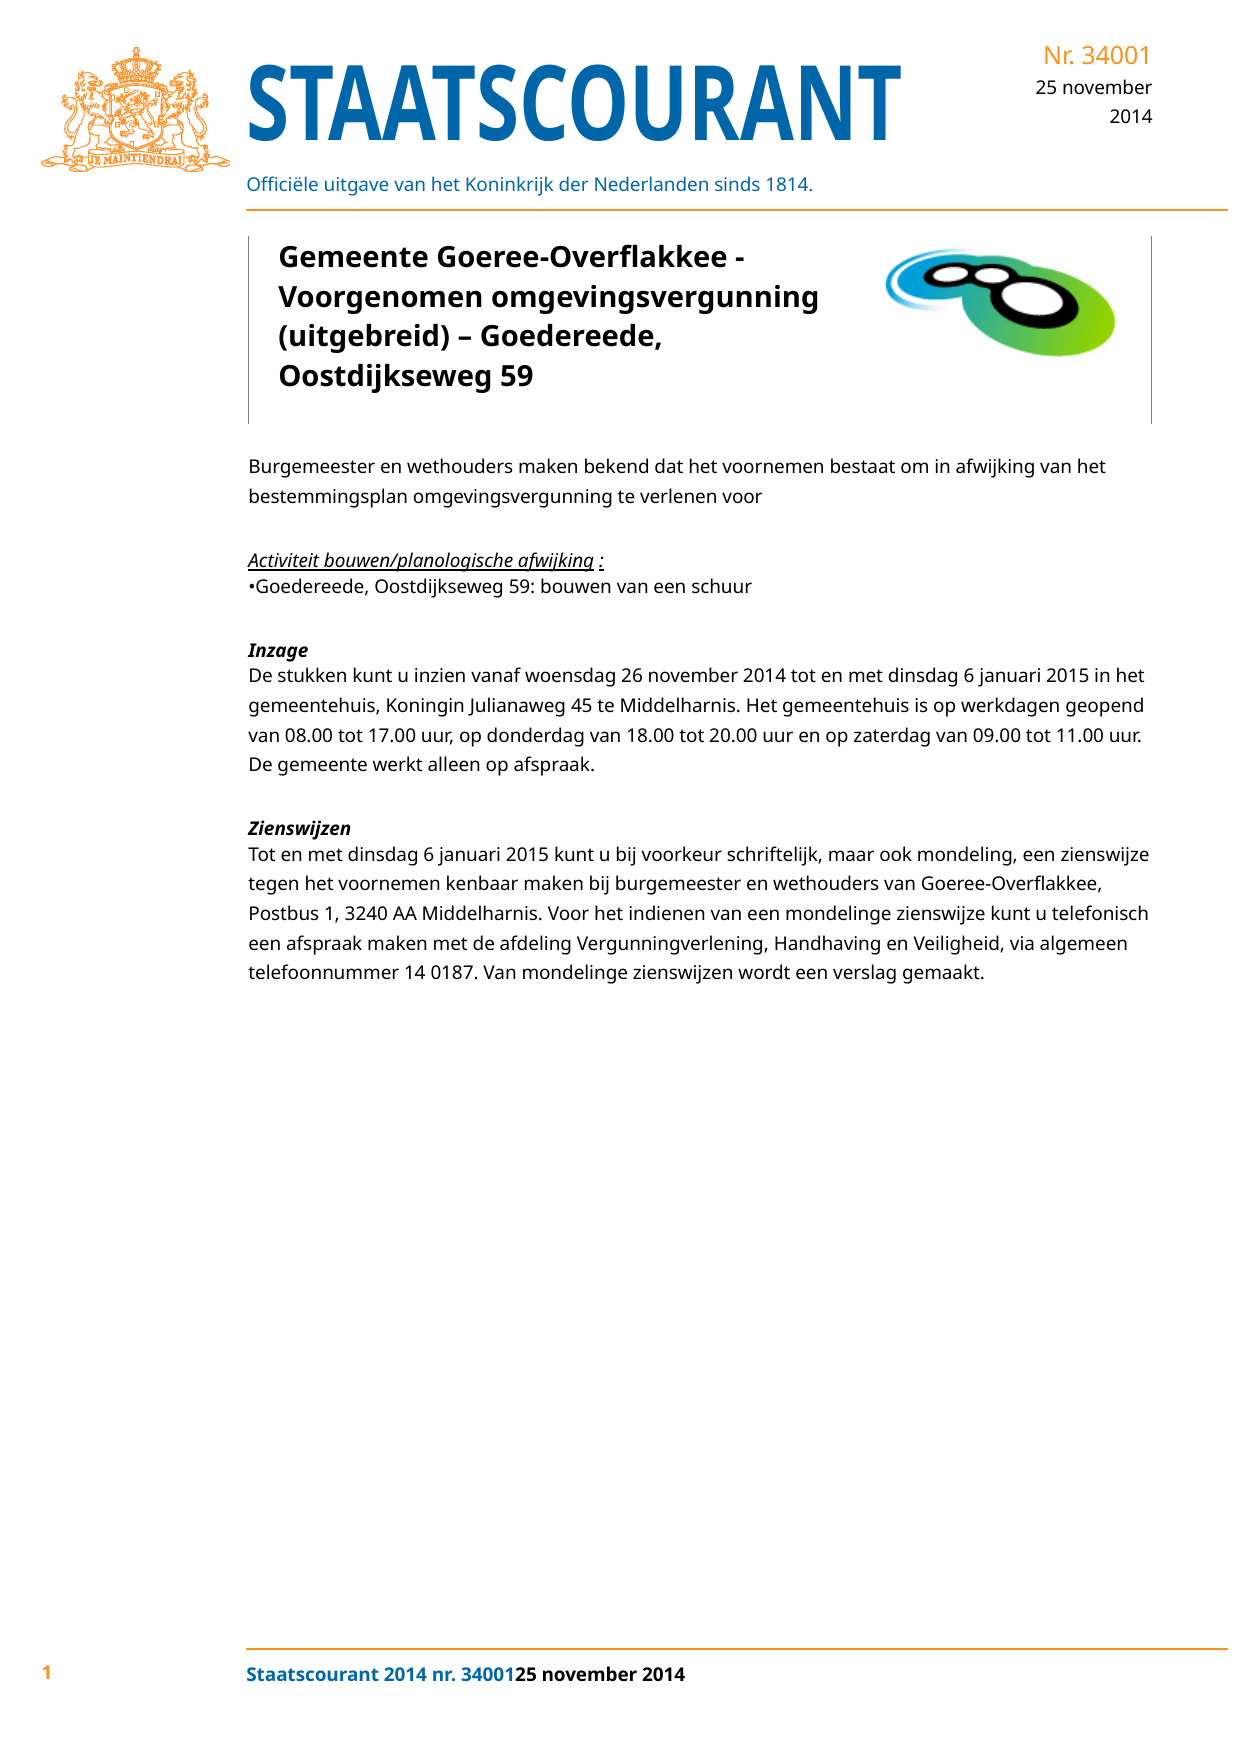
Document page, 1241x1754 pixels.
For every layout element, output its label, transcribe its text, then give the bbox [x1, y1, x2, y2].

text •Goedereede, Oostdijkseweg 59: bouwen van een schuur [248, 573, 1152, 599]
picture [41, 47, 231, 172]
table_header [850, 236, 1151, 424]
text Activiteit bouwen/planologische afwijking : [248, 547, 1152, 573]
picture [882, 236, 1119, 367]
text Inzage [248, 637, 1152, 663]
text Zienswijzen [248, 815, 1152, 841]
text Burgemeester en wethouders maken bekend dat het voornemen bestaat om in afwijking van het bestemmingsplan omgevingsvergunning te verlenen voor [248, 454, 1152, 509]
table_header Gemeente Goeree-Overflakkee - Voorgenomen omgevingsvergunning (uitgebreid) – Goedereede, Oostdijkseweg 59 [249, 236, 850, 424]
text De stukken kunt u inzien vanaf woensdag 26 november 2014 tot en met dinsdag 6 januari 2015 in het gemeentehuis, Koningin Julianaweg 45 te Middelharnis. Het gemeentehuis is op werkdagen geopend van 08.00 tot 17.00 uur, op donderdag van 18.00 tot 20.00 uur en op zaterdag van 09.00 tot 11.00 uur. De gemeente werkt alleen op afspraak. [248, 663, 1152, 777]
text Tot en met dinsdag 6 januari 2015 kunt u bij voorkeur schriftelijk, maar ook mondeling, een zienswijze tegen het voornemen kenbaar maken bij burgemeester en wethouders van Goeree-Overflakkee, Postbus 1, 3240 AA Middelharnis. Voor het indienen van een mondelinge zienswijze kunt u telefonisch een afspraak maken met de afdeling Vergunningverlening, Handhaving en Veiligheid, via algemeen telefoonnummer 14 0187. Van mondelinge zienswijzen wordt een verslag gemaakt. [248, 841, 1152, 985]
